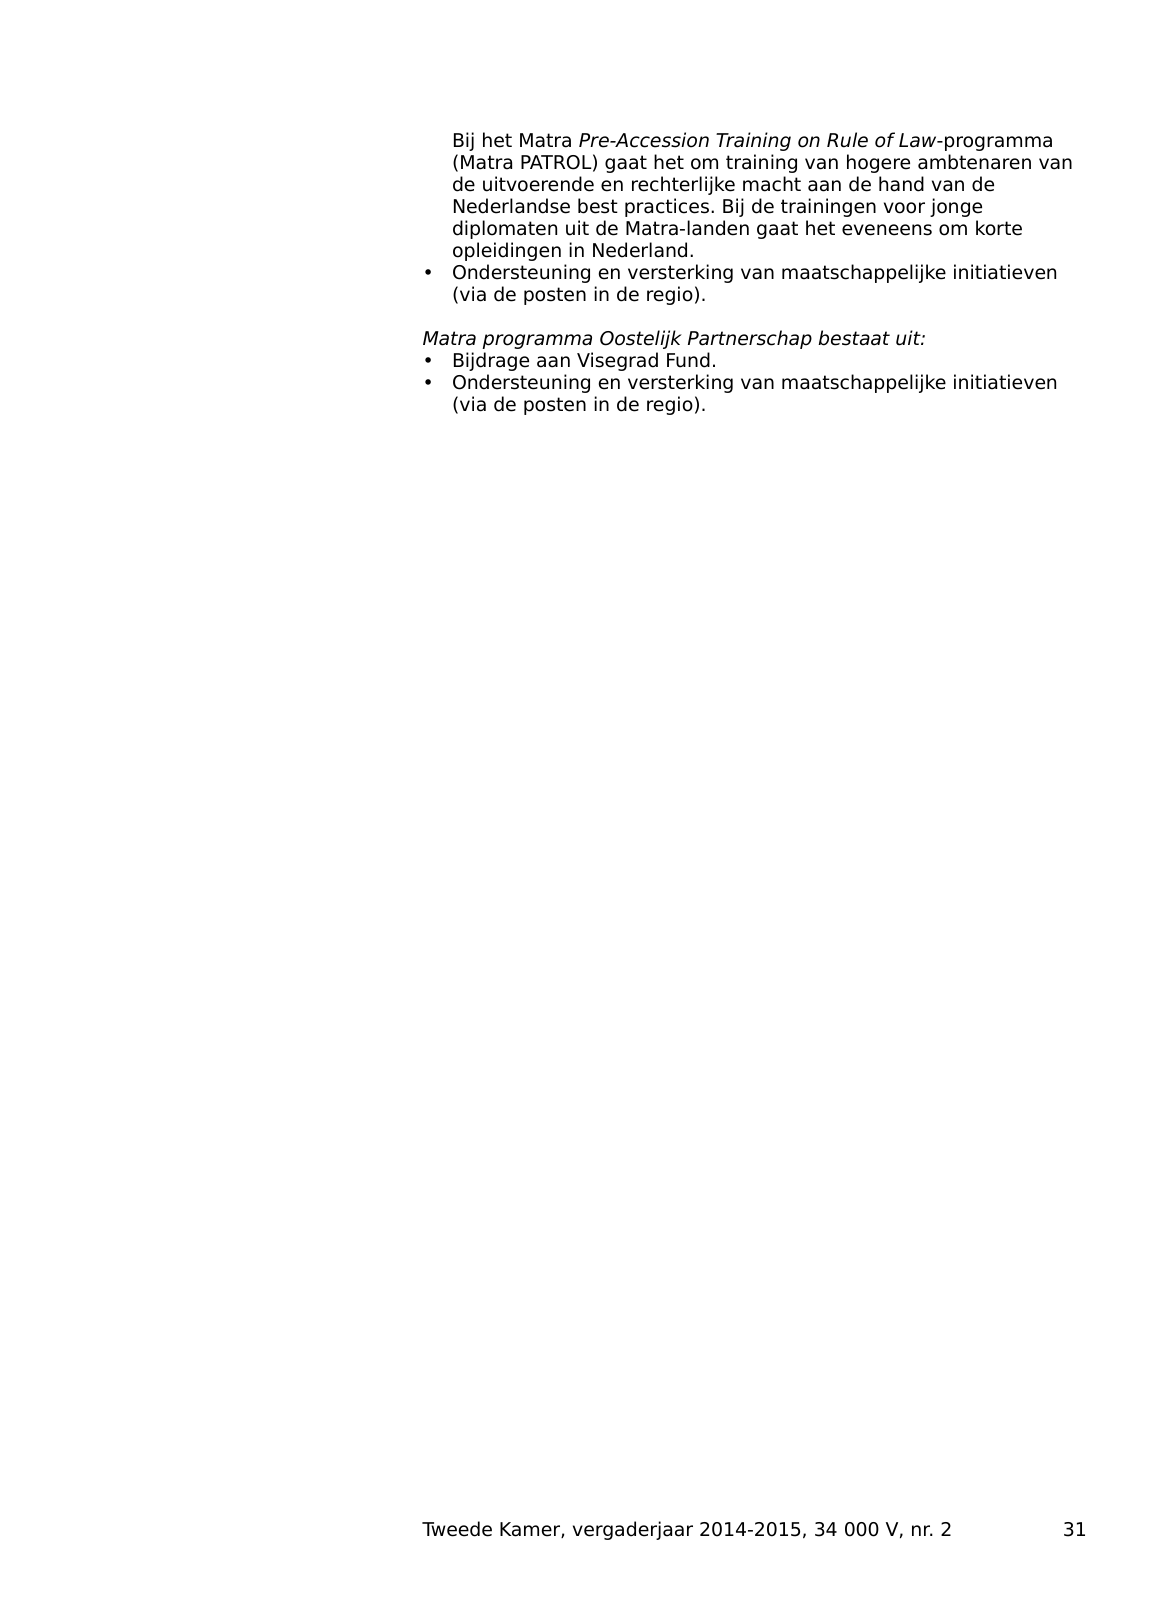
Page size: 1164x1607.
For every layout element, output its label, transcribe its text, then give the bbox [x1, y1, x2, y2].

text • Bijdrage aan Visegrad Fund. [422, 350, 1087, 372]
text • Ondersteuning en versterking van maatschappelijke initiatieven (via de posten in de regio). [422, 262, 1087, 306]
text • Ondersteuning en versterking van maatschappelijke initiatieven (via de posten in de regio). [422, 372, 1087, 416]
text Bij het Matra Pre-Accession Training on Rule of Law-programma (Matra PATROL) gaat het om training van hogere ambtenaren van de uitvoerende en rechterlijke macht aan de hand van de Nederlandse best practices. Bij de trainingen voor jonge diplomaten uit de Matra-landen gaat het eveneens om korte opleidingen in Nederland. [452, 130, 1087, 262]
subtitle Matra programma Oostelijk Partnerschap bestaat uit: [422, 328, 1087, 350]
